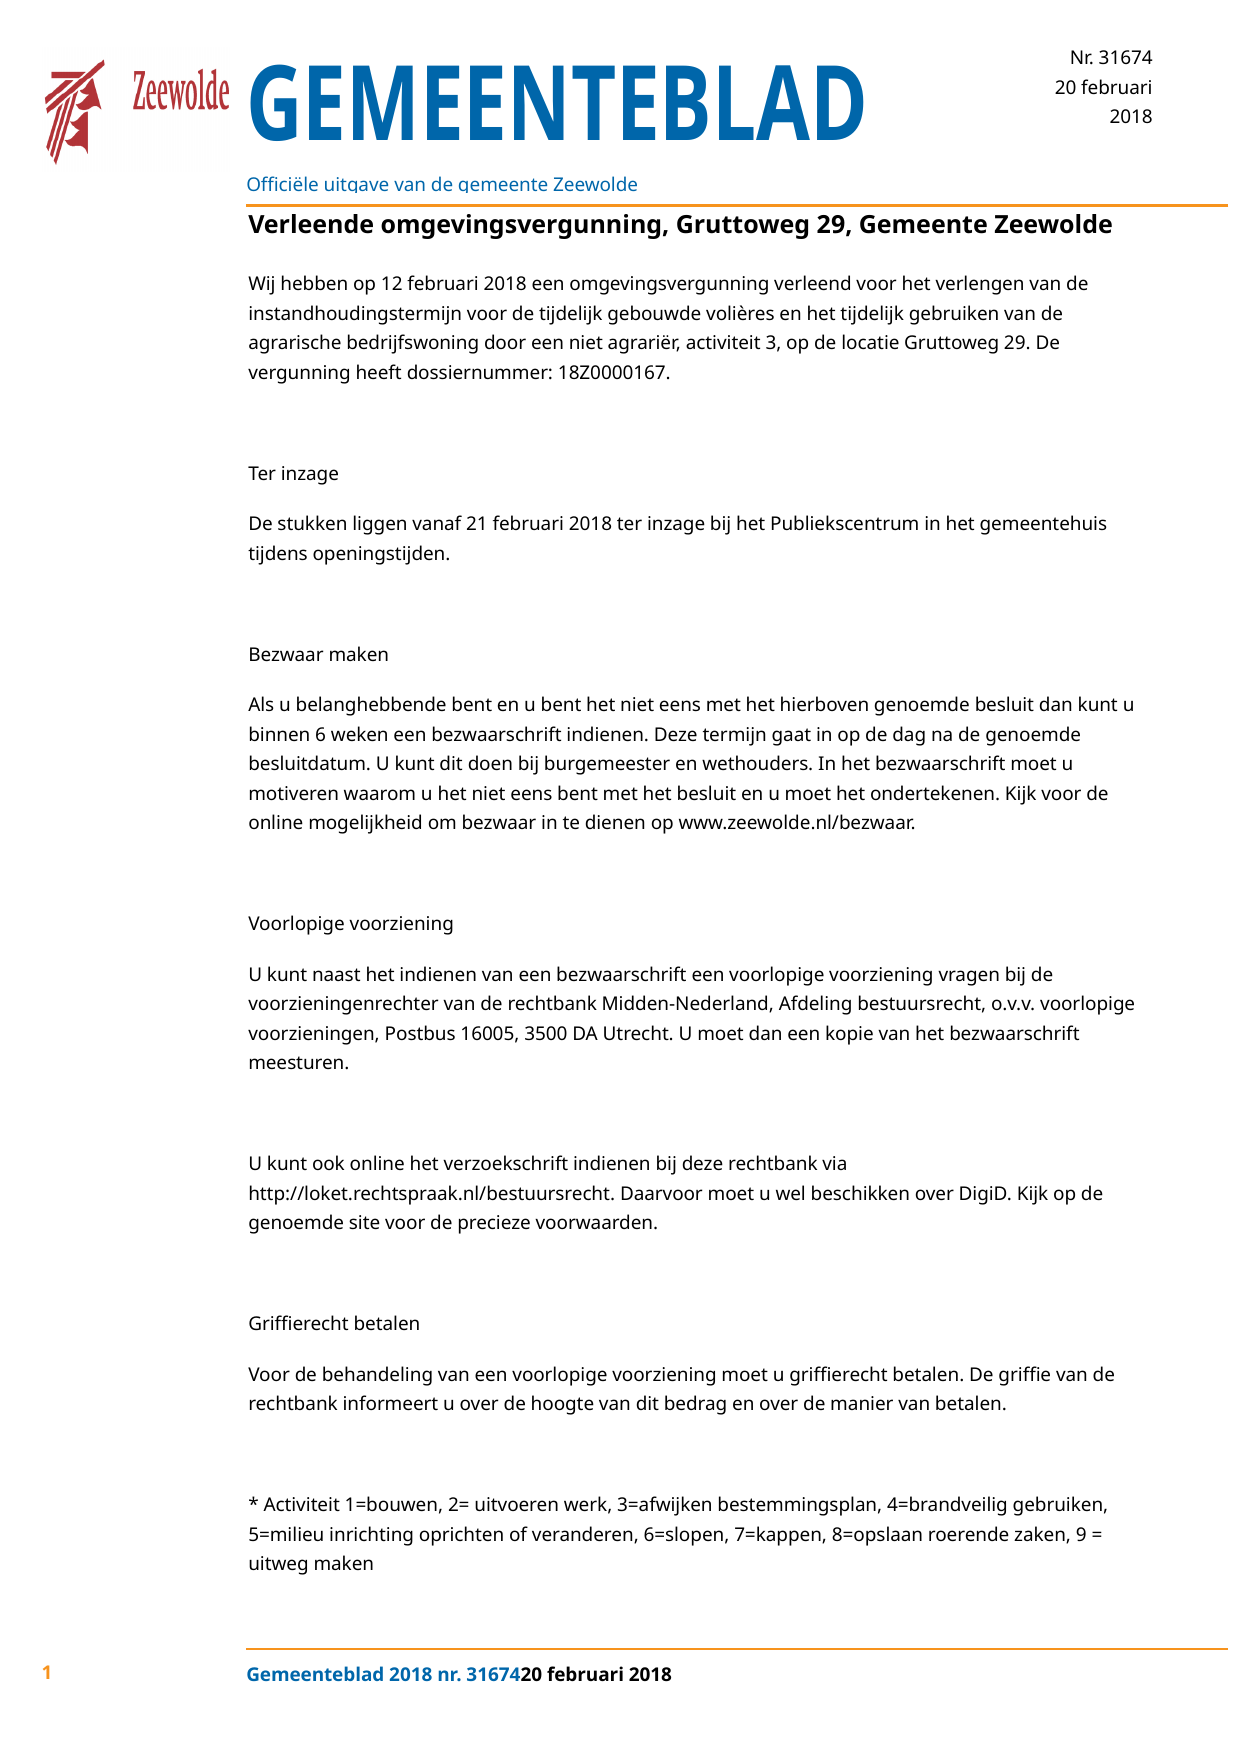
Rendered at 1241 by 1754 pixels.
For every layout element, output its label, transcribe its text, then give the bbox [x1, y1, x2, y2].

text Wij hebben op 12 februari 2018 een omgevingsvergunning verleend voor het verlengen van de instandhoudingstermijn voor de tijdelijk gebouwde volières en het tijdelijk gebruiken van de agrarische bedrijfswoning door een niet agrariër, activiteit 3, op de locatie Gruttoweg 29. De vergunning heeft dossiernummer: 18Z0000167. [248, 270, 1152, 385]
text Voor de behandeling van een voorlopige voorziening moet u griffierecht betalen. De griffie van de rechtbank informeert u over de hoogte van dit bedrag en over de manier van betalen. [248, 1361, 1152, 1416]
text Griffierecht betalen [248, 1310, 1152, 1336]
text Ter inzage [248, 460, 1152, 486]
text U kunt ook online het verzoekschrift indienen bij deze rechtbank via http://loket.rechtspraak.nl/bestuursrecht. Daarvoor moet u wel beschikken over DigiD. Kijk op de genoemde site voor de precieze voorwaarden. [248, 1150, 1152, 1235]
text De stukken liggen vanaf 21 februari 2018 ter inzage bij het Publiekscentrum in het gemeentehuis tijdens openingstijden. [248, 510, 1152, 566]
text U kunt naast het indienen van een bezwaarschrift een voorlopige voorziening vragen bij de voorzieningenrechter van de rechtbank Midden-Nederland, Afdeling bestuursrecht, o.v.v. voorlopige voorzieningen, Postbus 16005, 3500 DA Utrecht. U moet dan een kopie van het bezwaarschrift meesturen. [248, 961, 1152, 1075]
text Als u belanghebbende bent en u bent het niet eens met het hierboven genoemde besluit dan kunt u binnen 6 weken een bezwaarschrift indienen. Deze termijn gaat in op de dag na de genoemde besluitdatum. U kunt dit doen bij burgemeester en wethouders. In het bezwaarschrift moet u motiveren waarom u het niet eens bent met het besluit en u moet het ondertekenen. Kijk voor de online mogelijkheid om bezwaar in te dienen op www.zeewolde.nl/bezwaar. [248, 691, 1152, 835]
text Verleende omgevingsvergunning, Gruttoweg 29, Gemeente Zeewolde [248, 207, 1152, 241]
picture [41, 47, 231, 172]
text Bezwaar maken [248, 641, 1152, 666]
text * Activiteit 1=bouwen, 2= uitvoeren werk, 3=afwijken bestemmingsplan, 4=brandveilig gebruiken, 5=milieu inrichting oprichten of veranderen, 6=slopen, 7=kappen, 8=opslaan roerende zaken, 9 = uitweg maken [248, 1491, 1152, 1576]
text Voorlopige voorziening [248, 910, 1152, 936]
